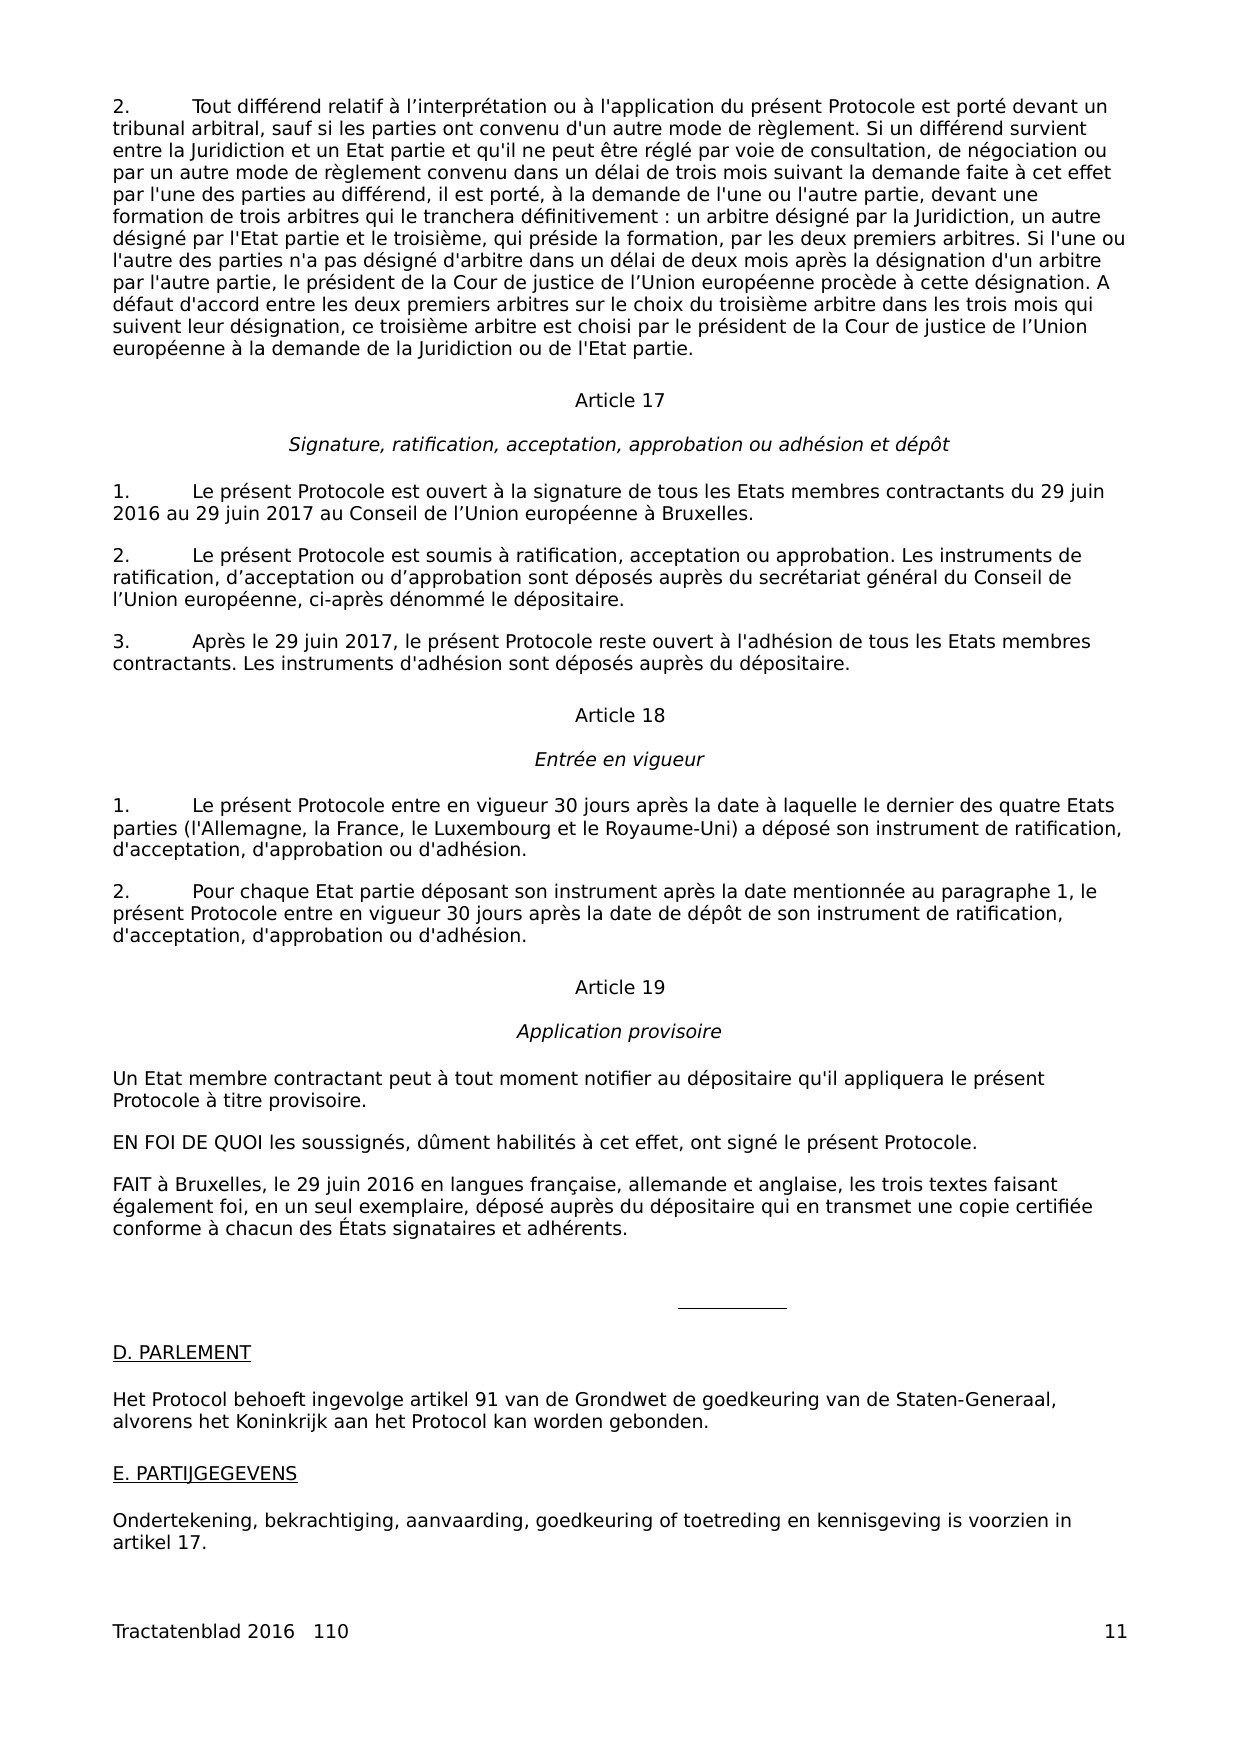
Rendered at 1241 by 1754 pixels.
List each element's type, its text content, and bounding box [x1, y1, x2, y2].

text 1. Le présent Protocole est ouvert à la signature de tous les Etats membres contractants du 29 juin 2016 au 29 juin 2017 au Conseil de l’Union européenne à Bruxelles. [112, 481, 1128, 524]
subtitle E. PARTIJGEGEVENS [112, 1463, 1128, 1485]
subtitle D. PARLEMENT [112, 1342, 1128, 1364]
text 2. Le présent Protocole est soumis à ratification, acceptation ou approbation. Les instruments de ratification, d’acceptation ou d’approbation sont déposés auprès du secrétariat général du Conseil de l’Union européenne, ci-après dénommé le dépositaire. [112, 544, 1128, 611]
subtitle Article 19 Application provisoire [112, 977, 1128, 1043]
text 2. Pour chaque Etat partie déposant son instrument après la date mentionnée au paragraphe 1, le présent Protocole entre en vigueur 30 jours après la date de dépôt de son instrument de ratification, d'acceptation, d'approbation ou d'adhésion. [112, 881, 1128, 947]
text EN FOI DE QUOI les soussignés, dûment habilités à cet effet, ont signé le présent Protocole. [112, 1132, 1128, 1154]
text FAIT à Bruxelles, le 29 juin 2016 en langues française, allemande et anglaise, les trois textes faisant également foi, en un seul exemplaire, déposé auprès du dépositaire qui en transmet une copie certifiée conforme à chacun des États signataires et adhérents. [112, 1174, 1128, 1240]
text 3. Après le 29 juin 2017, le présent Protocole reste ouvert à l'adhésion de tous les Etats membres contractants. Les instruments d'adhésion sont déposés auprès du dépositaire. [112, 631, 1128, 674]
subtitle Article 18 Entrée en vigueur [112, 704, 1128, 770]
text Ondertekening, bekrachtiging, aanvaarding, goedkeuring of toetreding en kennisgeving is voorzien in artikel 17. [112, 1510, 1128, 1554]
text 1. Le présent Protocole entre en vigueur 30 jours après la date à laquelle le dernier des quatre Etats parties (l'Allemagne, la France, le Luxembourg et le Royaume-Uni) a déposé son instrument de ratification, d'acceptation, d'approbation ou d'adhésion. [112, 795, 1128, 861]
text Het Protocol behoeft ingevolge artikel 91 van de Grondwet de goedkeuring van de Staten-Generaal, alvorens het Koninkrijk aan het Protocol kan worden gebonden. [112, 1389, 1128, 1433]
subtitle Article 17 Signature, ratification, acceptation, approbation ou adhésion et dépôt [112, 390, 1128, 456]
text 2. Tout différend relatif à l’interprétation ou à l'application du présent Protocole est porté devant un tribunal arbitral, sauf si les parties ont convenu d'un autre mode de règlement. Si un différend survient entre la Juridiction et un Etat partie et qu'il ne peut être réglé par voie de consultation, de négociation ou par un autre mode de règlement convenu dans un délai de trois mois suivant la demande faite à cet effet par l'une des parties au différend, il est porté, à la demande de l'une ou l'autre partie, devant une formation de trois arbitres qui le tranchera définitivement : un arbitre désigné par la Juridiction, un autre désigné par l'Etat partie et le troisième, qui préside la formation, par les deux premiers arbitres. Si l'une ou l'autre des parties n'a pas désigné d'arbitre dans un délai de deux mois après la désignation d'un arbitre par l'autre partie, le président de la Cour de justice de l’Union européenne procède à cette désignation. A défaut d'accord entre les deux premiers arbitres sur le choix du troisième arbitre dans les trois mois qui suivent leur désignation, ce troisième arbitre est choisi par le président de la Cour de justice de l’Union européenne à la demande de la Juridiction ou de l'Etat partie. [112, 96, 1128, 360]
text Un Etat membre contractant peut à tout moment notifier au dépositaire qu'il appliquera le présent Protocole à titre provisoire. [112, 1068, 1128, 1112]
